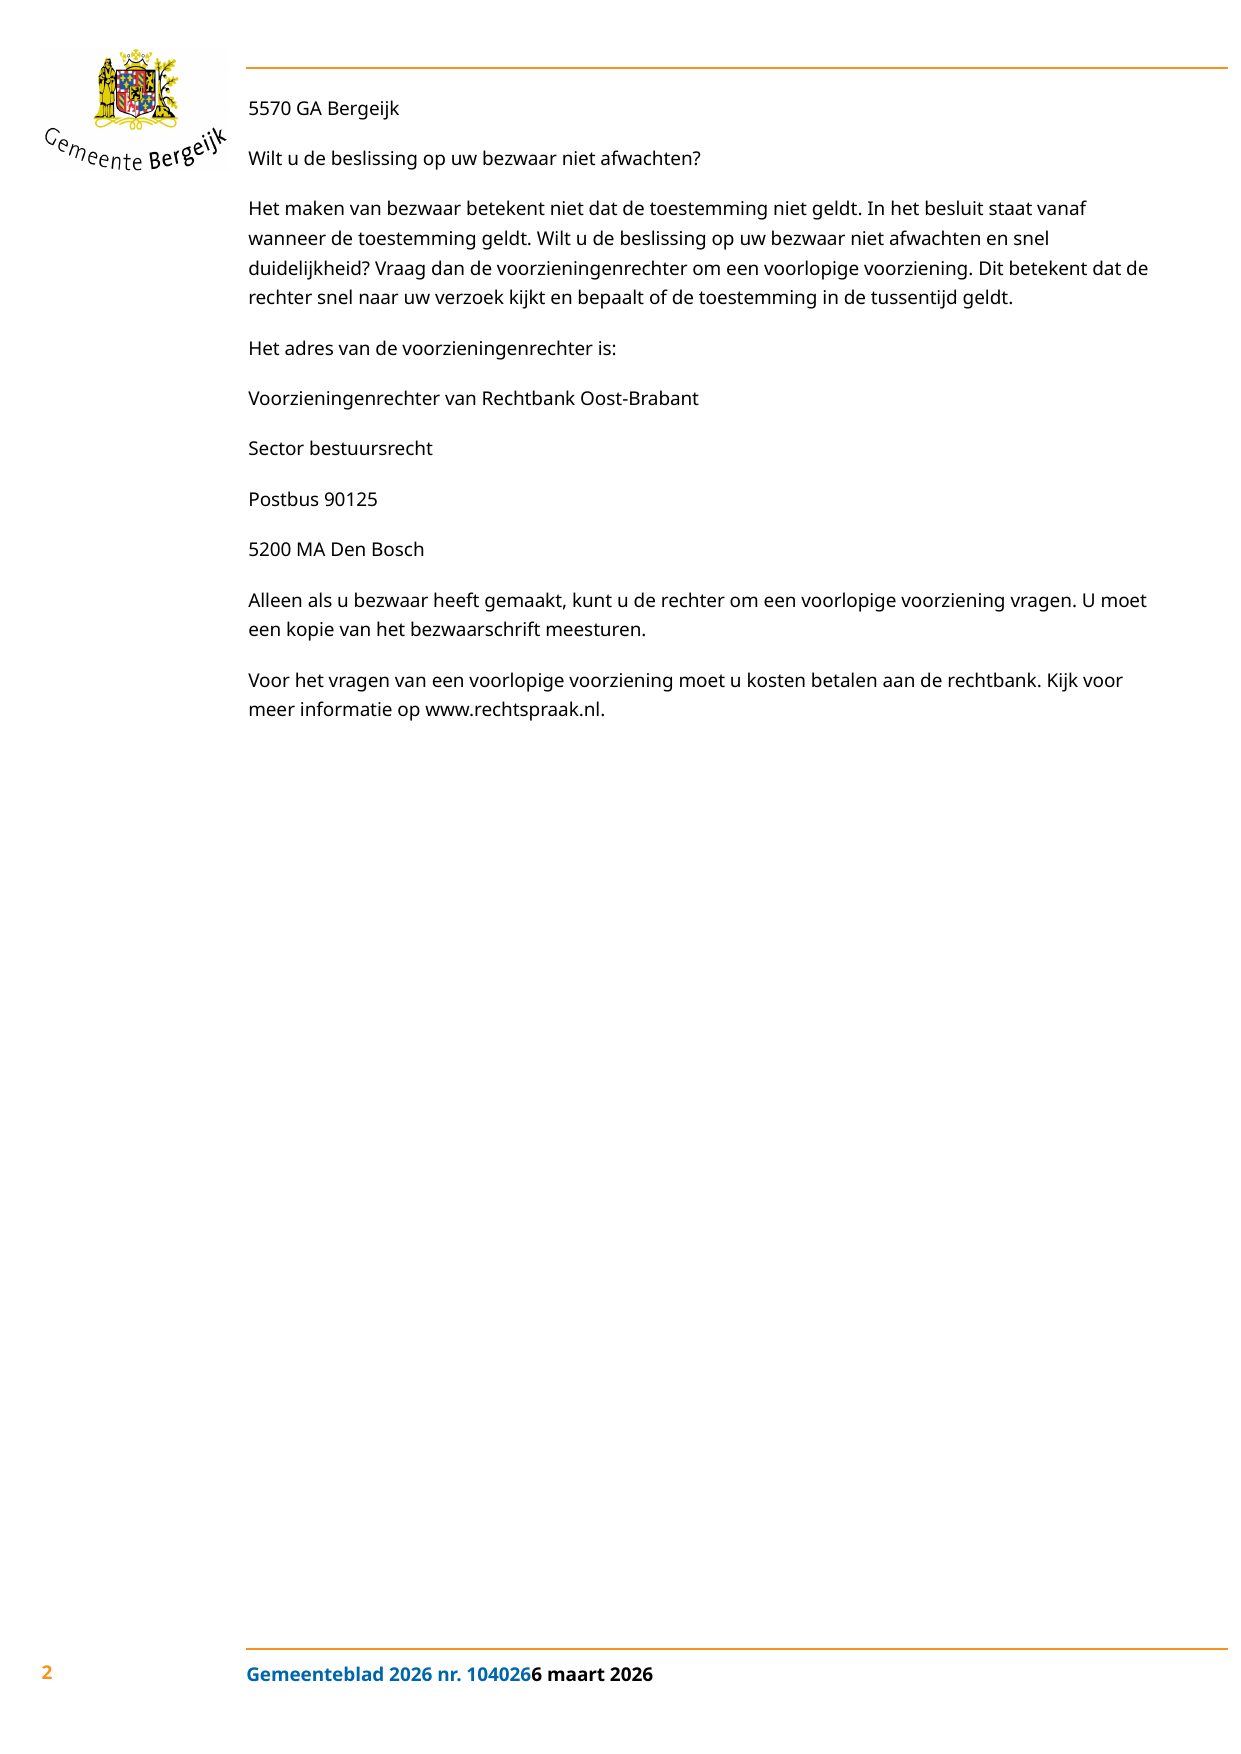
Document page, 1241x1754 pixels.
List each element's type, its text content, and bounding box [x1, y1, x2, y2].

text Wilt u de beslissing op uw bezwaar niet afwachten? [248, 145, 1152, 171]
picture [41, 47, 231, 172]
text Alleen als u bezwaar heeft gemaakt, kunt u de rechter om een voorlopige voorziening vragen. U moet een kopie van het bezwaarschrift meesturen. [248, 587, 1152, 642]
text 5570 GA Bergeijk [248, 95, 1152, 121]
text Postbus 90125 [248, 486, 1152, 512]
text Het maken van bezwaar betekent niet dat de toestemming niet geldt. In het besluit staat vanaf wanneer de toestemming geldt. Wilt u de beslissing op uw bezwaar niet afwachten en snel duidelijkheid? Vraag dan de voorzieningenrechter om een voorlopige voorziening. Dit betekent dat de rechter snel naar uw verzoek kijkt en bepaalt of de toestemming in de tussentijd geldt. [248, 196, 1152, 310]
text 5200 MA Den Bosch [248, 536, 1152, 562]
text Het adres van de voorzieningenrechter is: [248, 335, 1152, 361]
text Sector bestuursrecht [248, 436, 1152, 461]
text Voorzieningenrechter van Rechtbank Oost-Brabant [248, 385, 1152, 411]
text Voor het vragen van een voorlopige voorziening moet u kosten betalen aan de rechtbank. Kijk voor meer informatie op www.rechtspraak.nl. [248, 667, 1152, 722]
